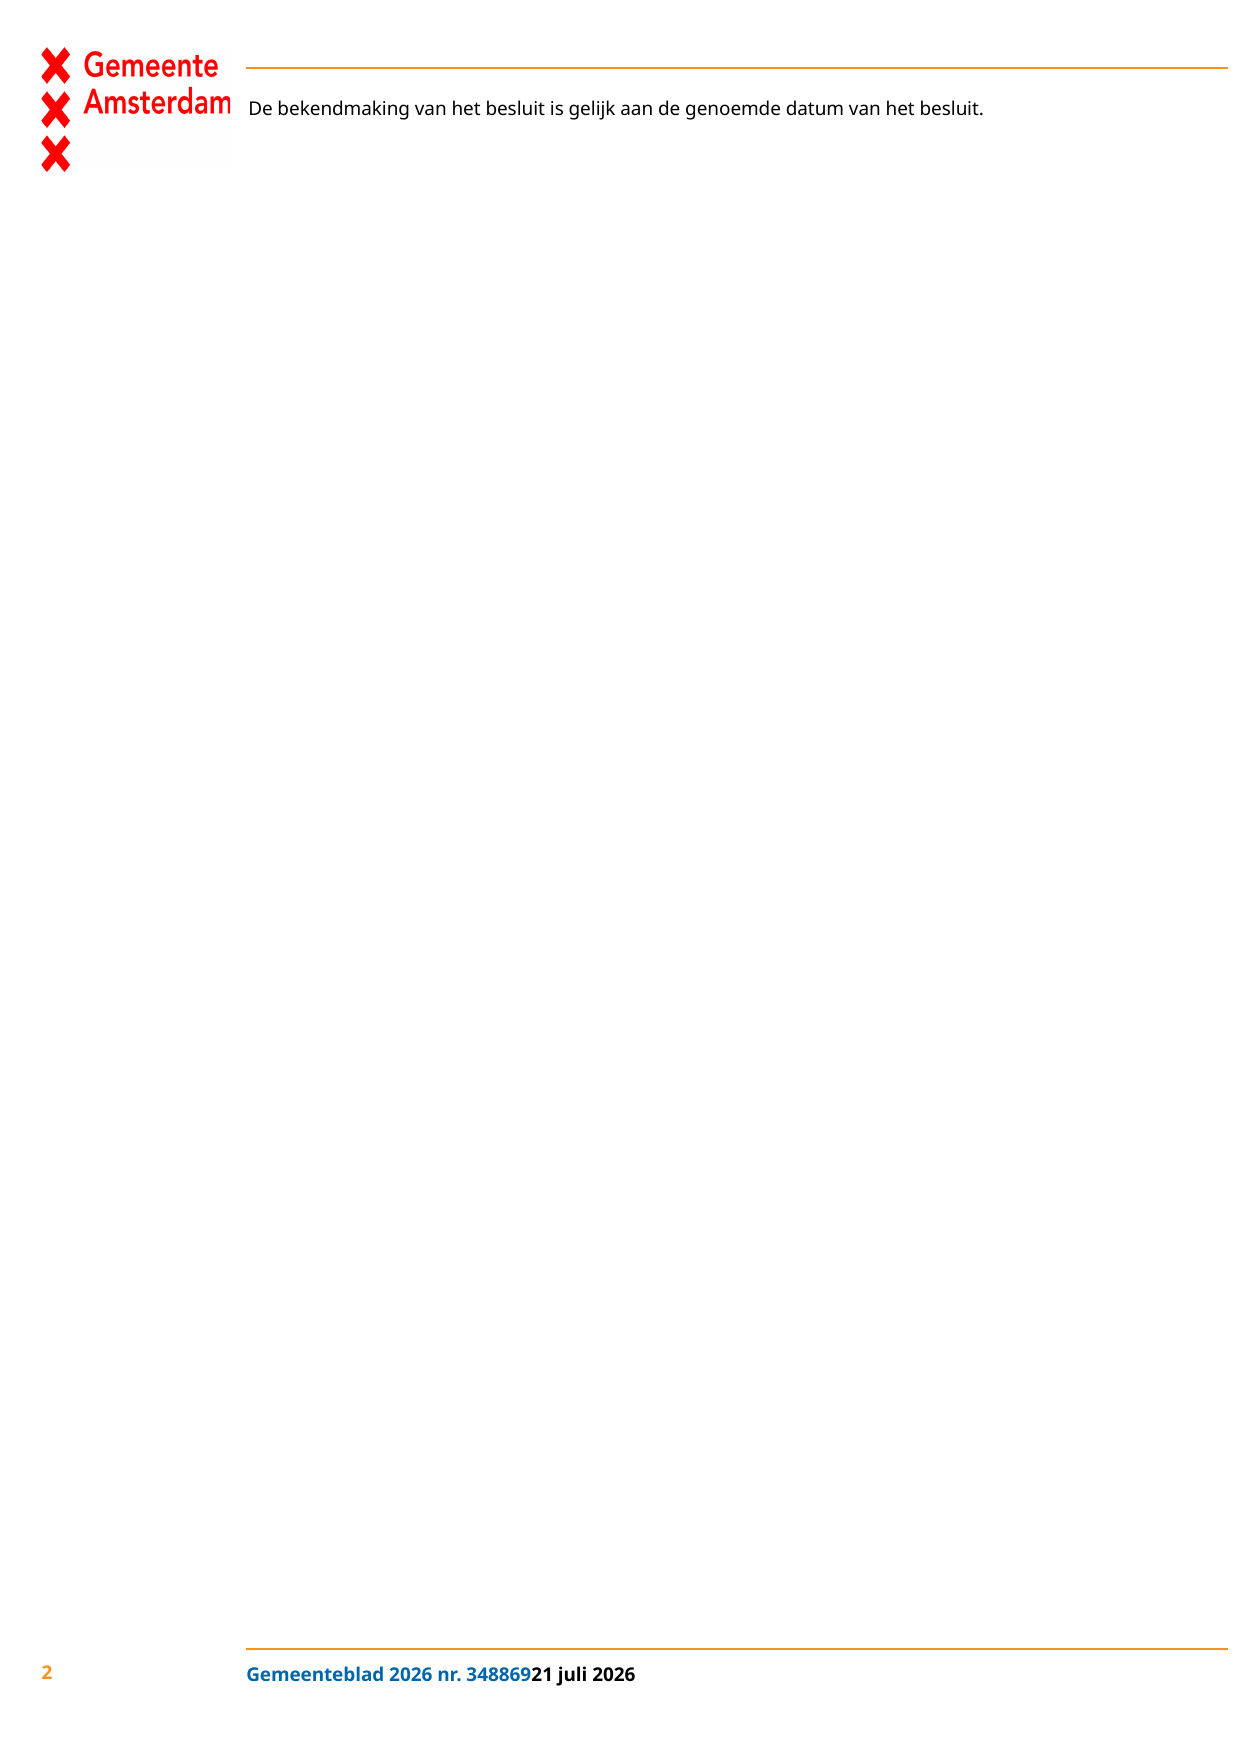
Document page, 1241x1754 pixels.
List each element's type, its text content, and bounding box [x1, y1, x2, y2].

picture [41, 47, 231, 172]
text De bekendmaking van het besluit is gelijk aan de genoemde datum van het besluit. [248, 95, 1152, 121]
